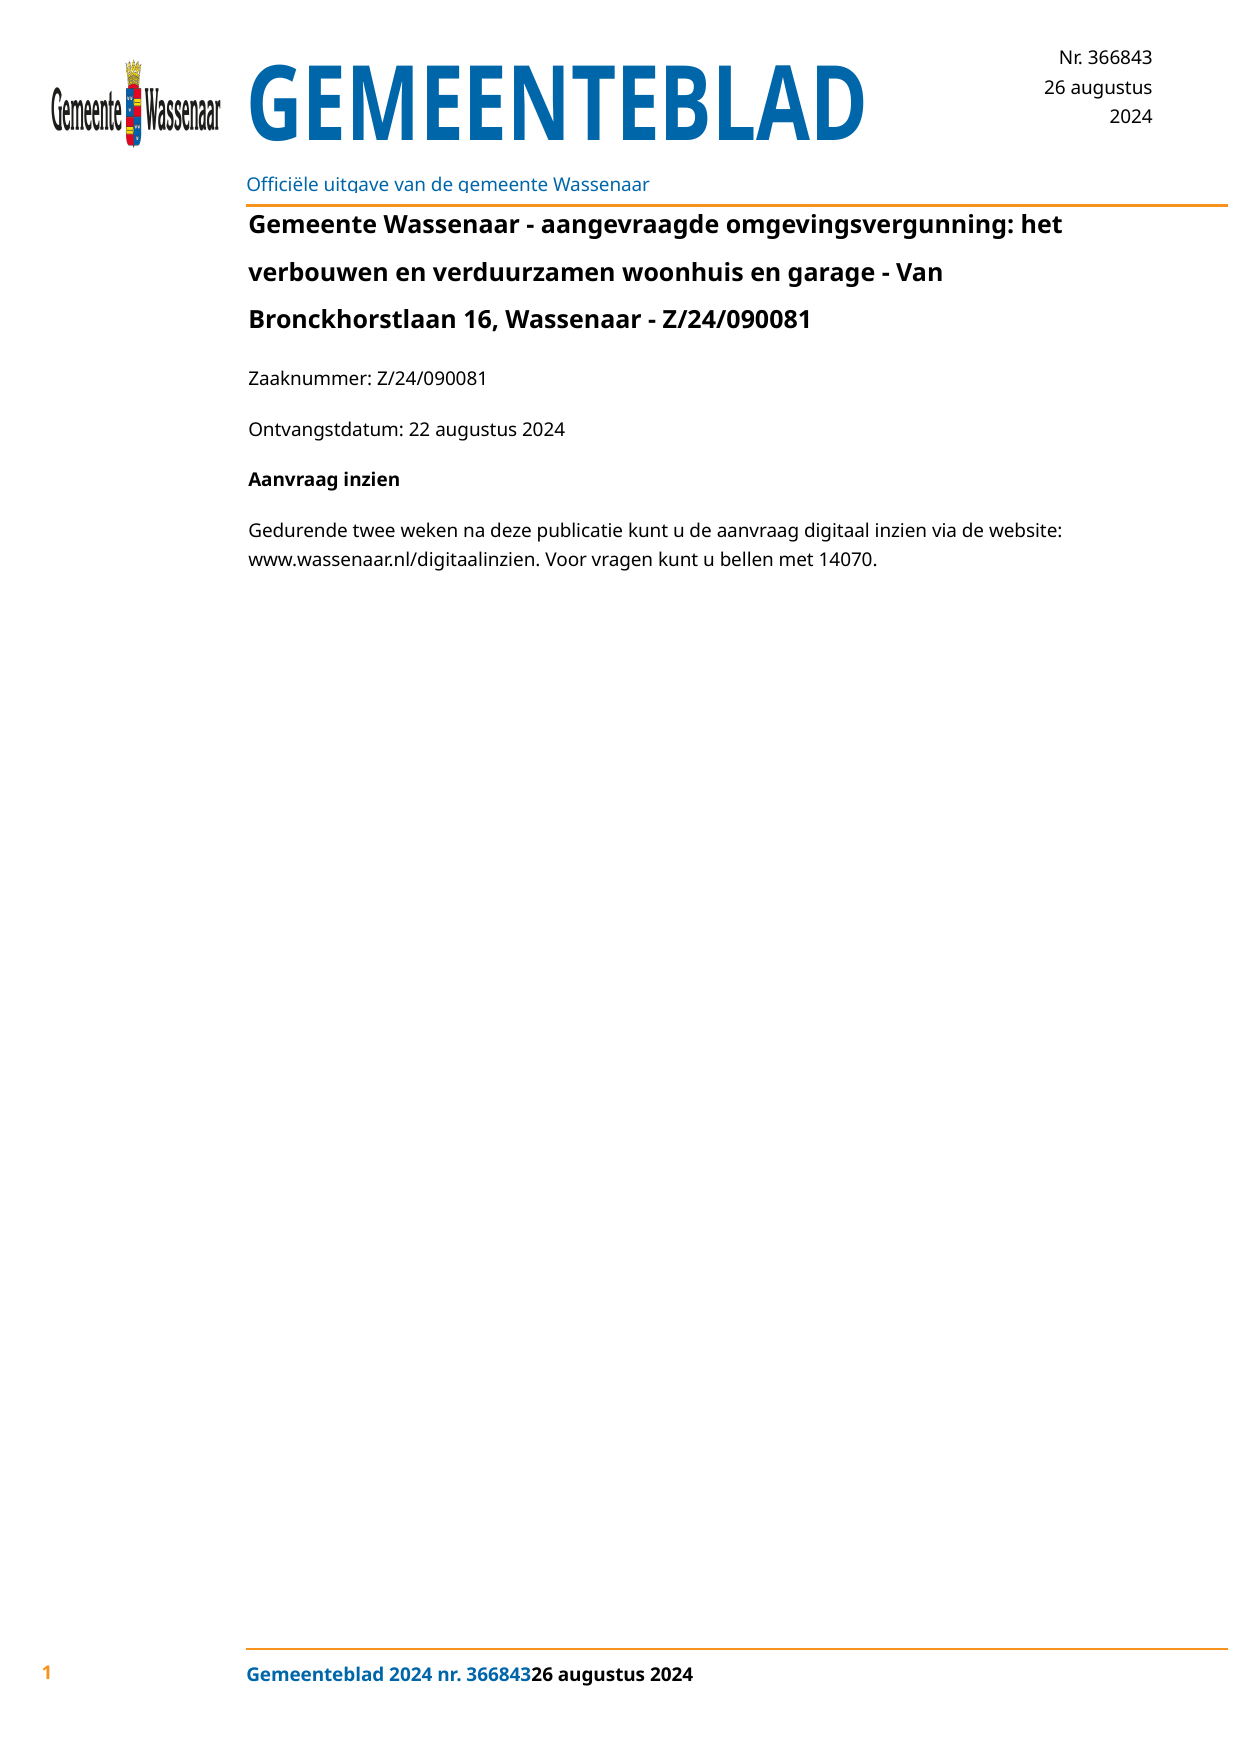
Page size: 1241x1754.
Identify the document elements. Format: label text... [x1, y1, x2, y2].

text Gemeente Wassenaar - aangevraagde omgevingsvergunning: het verbouwen en verduurzamen woonhuis en garage - Van Bronckhorstlaan 16, Wassenaar - Z/24/090081 [248, 207, 1152, 336]
text Gedurende twee weken na deze publicatie kunt u de aanvraag digitaal inzien via de website: www.wassenaar.nl/digitaalinzien. Voor vragen kunt u bellen met 14070. [248, 517, 1152, 572]
text Zaaknummer: Z/24/090081 [248, 366, 1152, 391]
text Ontvangstdatum: 22 augustus 2024 [248, 416, 1152, 442]
picture [41, 47, 231, 172]
text Aanvraag inzien [248, 466, 1152, 492]
